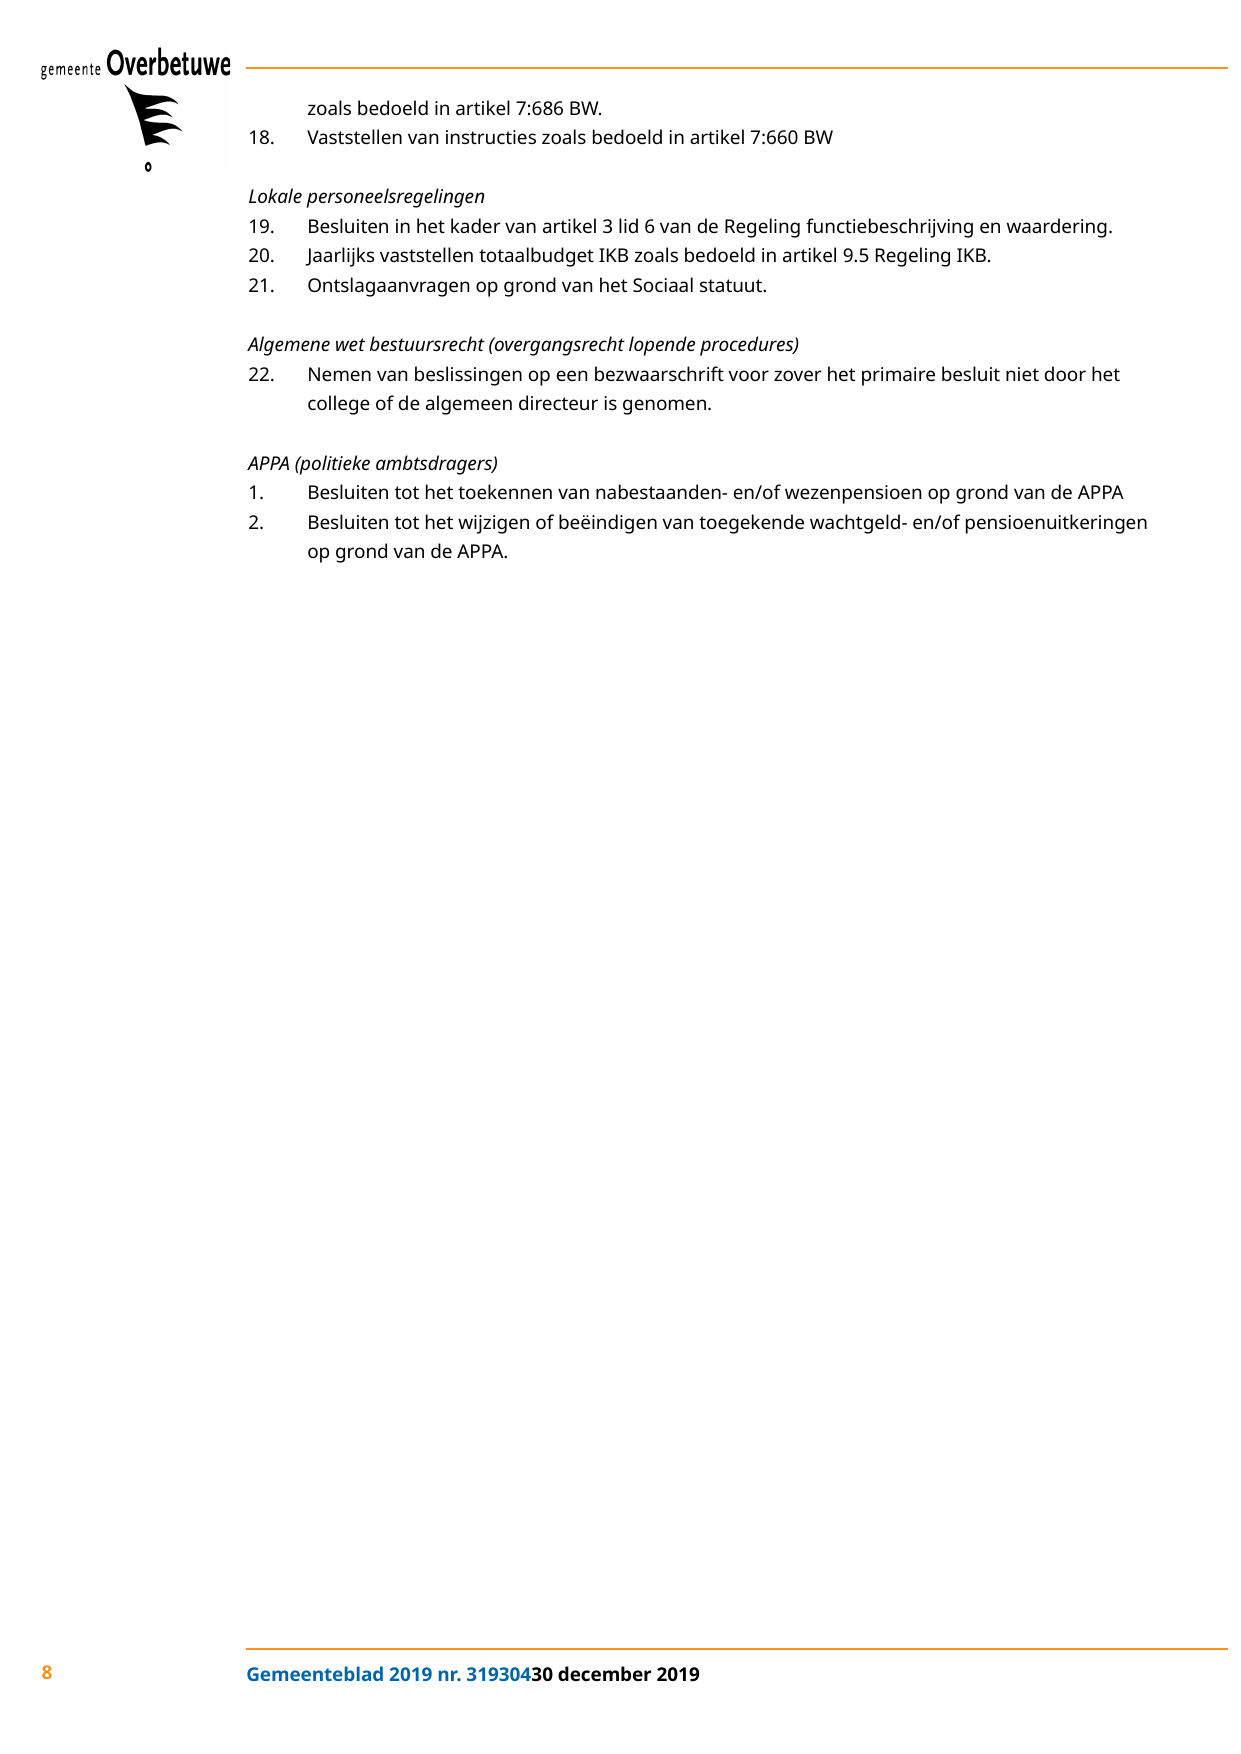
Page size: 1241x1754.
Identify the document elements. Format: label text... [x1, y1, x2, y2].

text Algemene wet bestuursrecht (overgangsrecht lopende procedures) [248, 331, 1152, 357]
list Vaststellen van instructies zoals bedoeld in artikel 7:660 BW [248, 124, 1152, 150]
picture [41, 47, 231, 172]
list Ontslagaanvragen op grond van het Sociaal statuut. [248, 272, 1152, 298]
list Nemen van beslissingen op een bezwaarschrift voor zover het primaire besluit niet door het college of de algemeen directeur is genomen. [248, 361, 1152, 416]
list zoals bedoeld in artikel 7:686 BW. [248, 95, 1152, 121]
list Besluiten in het kader van artikel 3 lid 6 van de Regeling functiebeschrijving en waardering. [248, 213, 1152, 239]
list Jaarlijks vaststellen totaalbudget IKB zoals bedoeld in artikel 9.5 Regeling IKB. [248, 243, 1152, 268]
text Lokale personeelsregelingen [248, 183, 1152, 209]
text APPA (politieke ambtsdragers) [248, 450, 1152, 476]
list Besluiten tot het wijzigen of beëindigen van toegekende wachtgeld- en/of pensioenuitkeringen op grond van de APPA. [248, 509, 1152, 564]
list Besluiten tot het toekennen van nabestaanden- en/of wezenpensioen op grond van de APPA [248, 479, 1152, 505]
